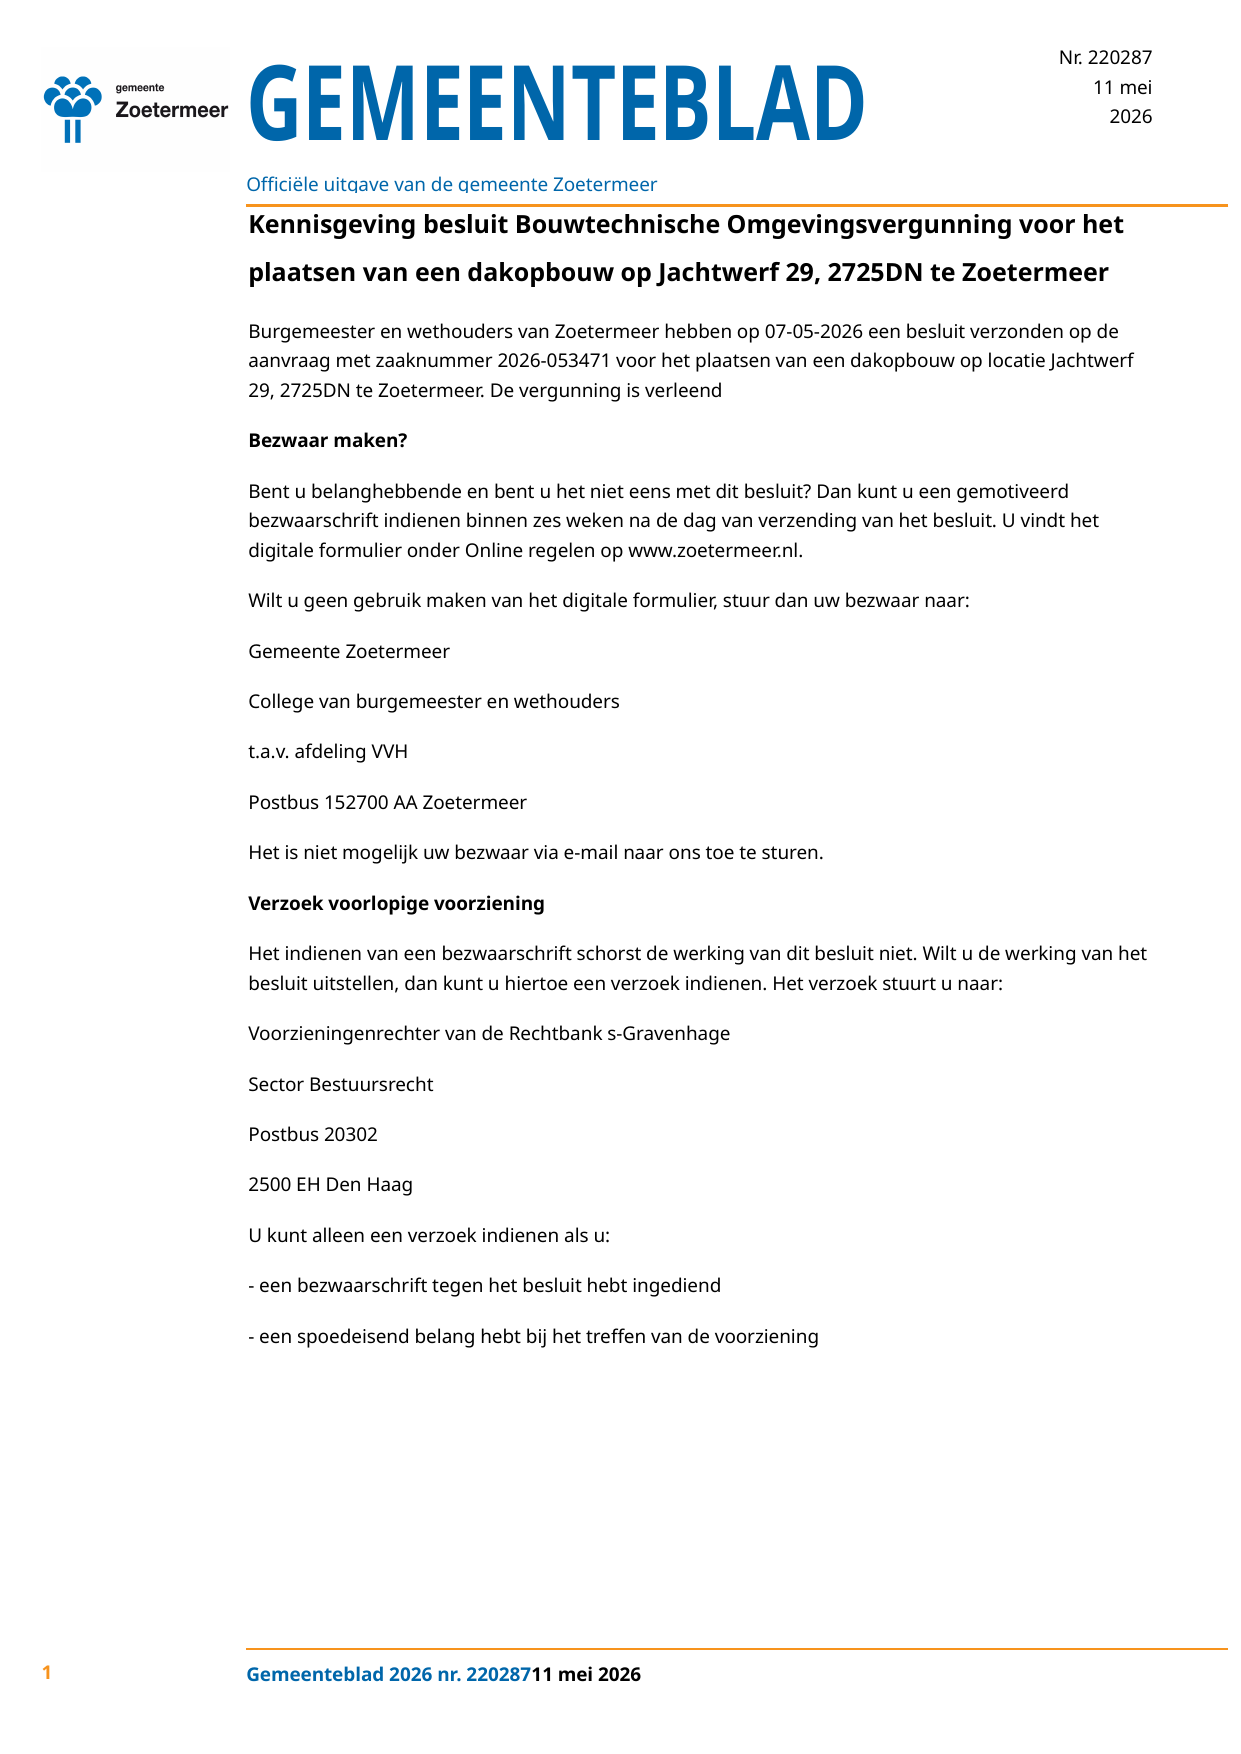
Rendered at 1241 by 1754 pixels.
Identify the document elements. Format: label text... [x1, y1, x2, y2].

text Bezwaar maken? [248, 427, 1152, 453]
text Het indienen van een bezwaarschrift schorst de werking van dit besluit niet. Wilt u de werking van het besluit uitstellen, dan kunt u hiertoe een verzoek indienen. Het verzoek stuurt u naar: [248, 940, 1152, 996]
text Verzoek voorlopige voorziening [248, 890, 1152, 916]
text U kunt alleen een verzoek indienen als u: [248, 1222, 1152, 1248]
text Postbus 20302 [248, 1121, 1152, 1147]
text College van burgemeester en wethouders [248, 688, 1152, 714]
text Bent u belanghebbende en bent u het niet eens met dit besluit? Dan kunt u een gemotiveerd bezwaarschrift indienen binnen zes weken na de dag van verzending van het besluit. U vindt het digitale formulier onder Online regelen op www.zoetermeer.nl. [248, 478, 1152, 563]
text Wilt u geen gebruik maken van het digitale formulier, stuur dan uw bezwaar naar: [248, 587, 1152, 613]
text 2500 EH Den Haag [248, 1172, 1152, 1197]
text Burgemeester en wethouders van Zoetermeer hebben op 07-05-2026 een besluit verzonden op de aanvraag met zaaknummer 2026-053471 voor het plaatsen van een dakopbouw op locatie Jachtwerf 29, 2725DN te Zoetermeer. De vergunning is verleend [248, 318, 1152, 403]
picture [41, 47, 231, 172]
text Sector Bestuursrecht [248, 1071, 1152, 1097]
text Het is niet mogelijk uw bezwaar via e-mail naar ons toe te sturen. [248, 839, 1152, 865]
text - een spoedeisend belang hebt bij het treffen van de voorziening [248, 1323, 1152, 1349]
text Kennisgeving besluit Bouwtechnische Omgevingsvergunning voor het plaatsen van een dakopbouw op Jachtwerf 29, 2725DN te Zoetermeer [248, 207, 1152, 288]
text - een bezwaarschrift tegen het besluit hebt ingediend [248, 1272, 1152, 1298]
text Gemeente Zoetermeer [248, 638, 1152, 664]
text Postbus 152700 AA Zoetermeer [248, 789, 1152, 815]
text Voorzieningenrechter van de Rechtbank s-Gravenhage [248, 1020, 1152, 1046]
text t.a.v. afdeling VVH [248, 739, 1152, 764]
